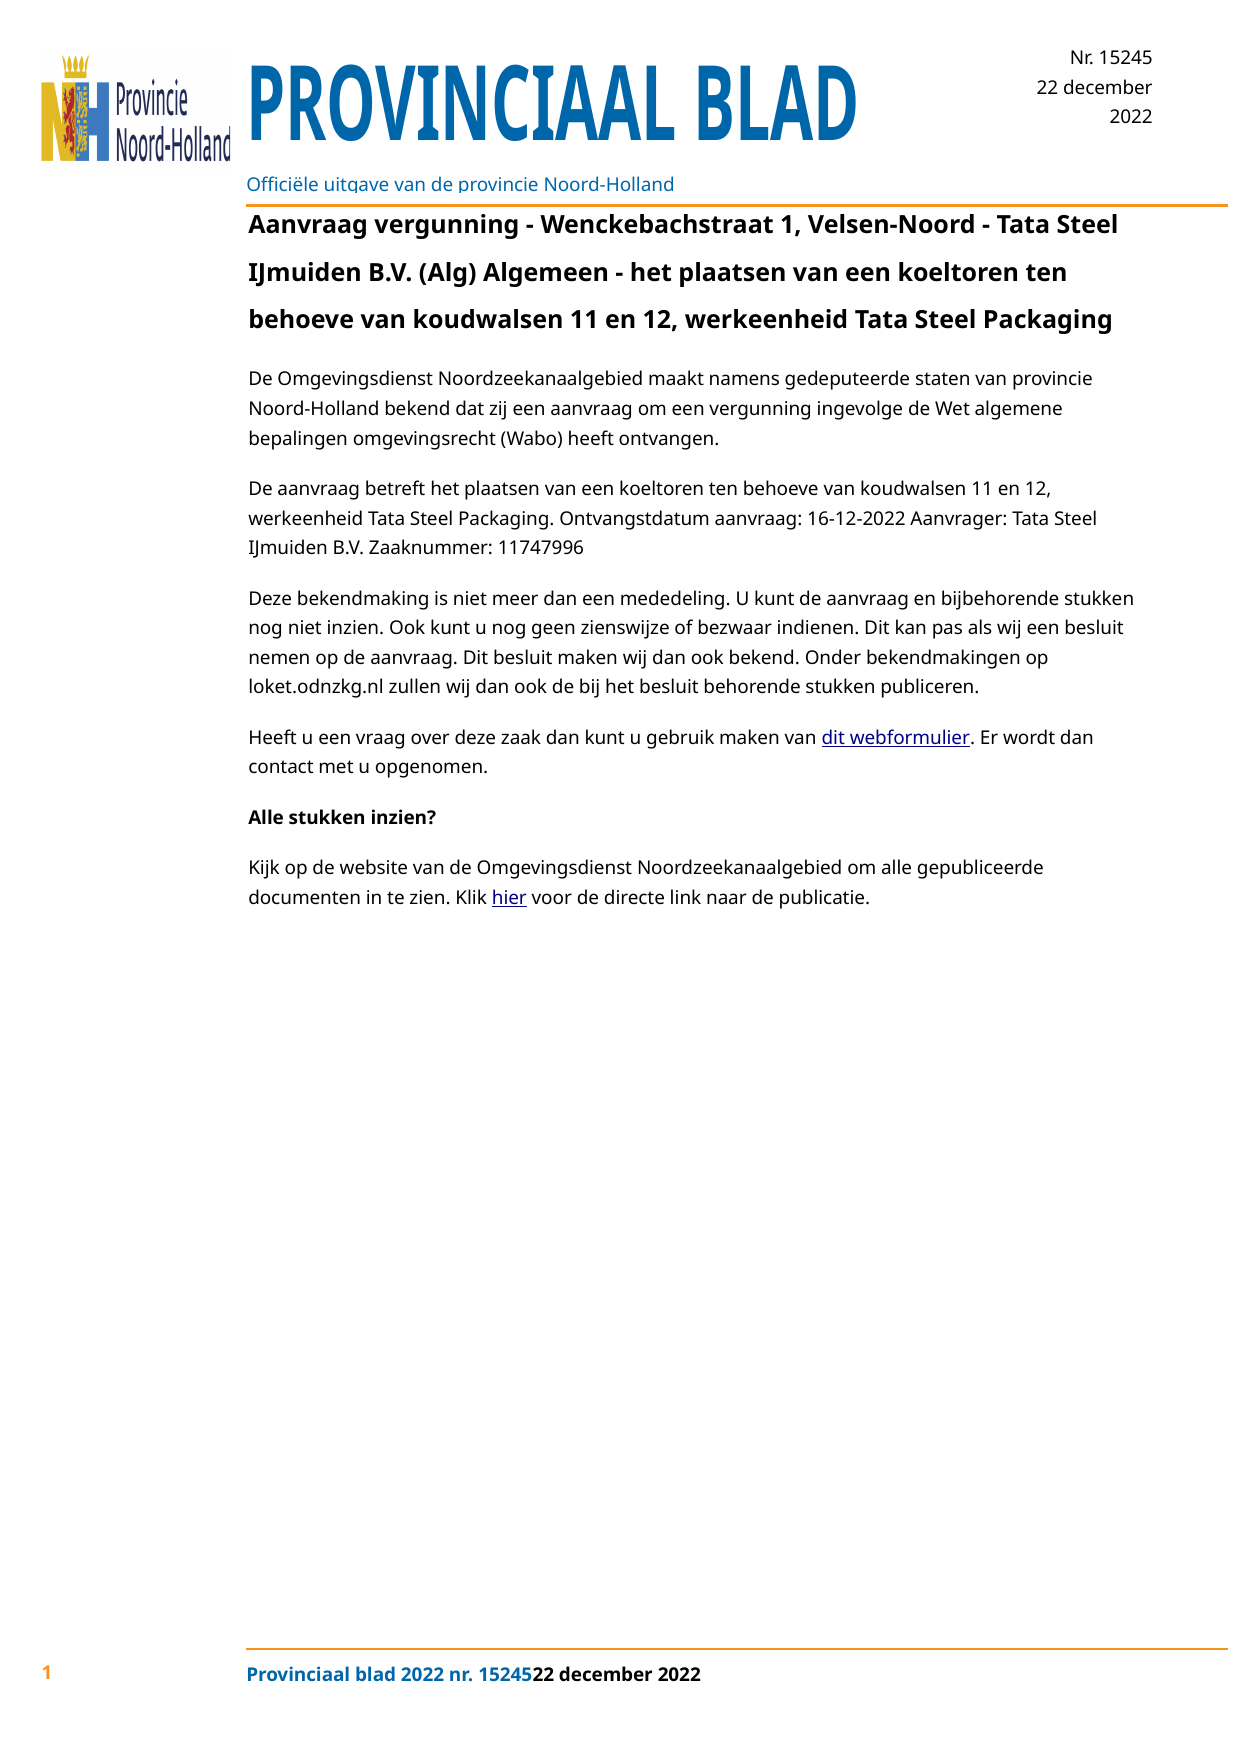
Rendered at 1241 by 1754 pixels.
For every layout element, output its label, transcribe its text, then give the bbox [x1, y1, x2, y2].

text Deze bekendmaking is niet meer dan een mededeling. U kunt de aanvraag en bijbehorende stukken nog niet inzien. Ook kunt u nog geen zienswijze of bezwaar indienen. Dit kan pas als wij een besluit nemen op de aanvraag. Dit besluit maken wij dan ook bekend. Onder bekendmakingen op loket.odnzkg.nl zullen wij dan ook de bij het besluit behorende stukken publiceren. [248, 585, 1152, 699]
text Heeft u een vraag over deze zaak dan kunt u gebruik maken van dit webformulier. Er wordt dan contact met u opgenomen. [248, 724, 1152, 779]
text Alle stukken inzien? [248, 804, 1152, 829]
text De aanvraag betreft het plaatsen van een koeltoren ten behoeve van koudwalsen 11 en 12, werkeenheid Tata Steel Packaging. Ontvangstdatum aanvraag: 16-12-2022 Aanvrager: Tata Steel IJmuiden B.V. Zaaknummer: 11747996 [248, 475, 1152, 560]
picture [41, 47, 231, 172]
text Kijk op de website van de Omgevingsdienst Noordzeekanaalgebied om alle gepubliceerde documenten in te zien. Klik hier voor de directe link naar de publicatie. [248, 854, 1152, 909]
text De Omgevingsdienst Noordzeekanaalgebied maakt namens gedeputeerde staten van provincie Noord-Holland bekend dat zij een aanvraag om een vergunning ingevolge de Wet algemene bepalingen omgevingsrecht (Wabo) heeft ontvangen. [248, 366, 1152, 450]
text Aanvraag vergunning - Wenckebachstraat 1, Velsen-Noord - Tata Steel IJmuiden B.V. (Alg) Algemeen - het plaatsen van een koeltoren ten behoeve van koudwalsen 11 en 12, werkeenheid Tata Steel Packaging [248, 207, 1152, 336]
